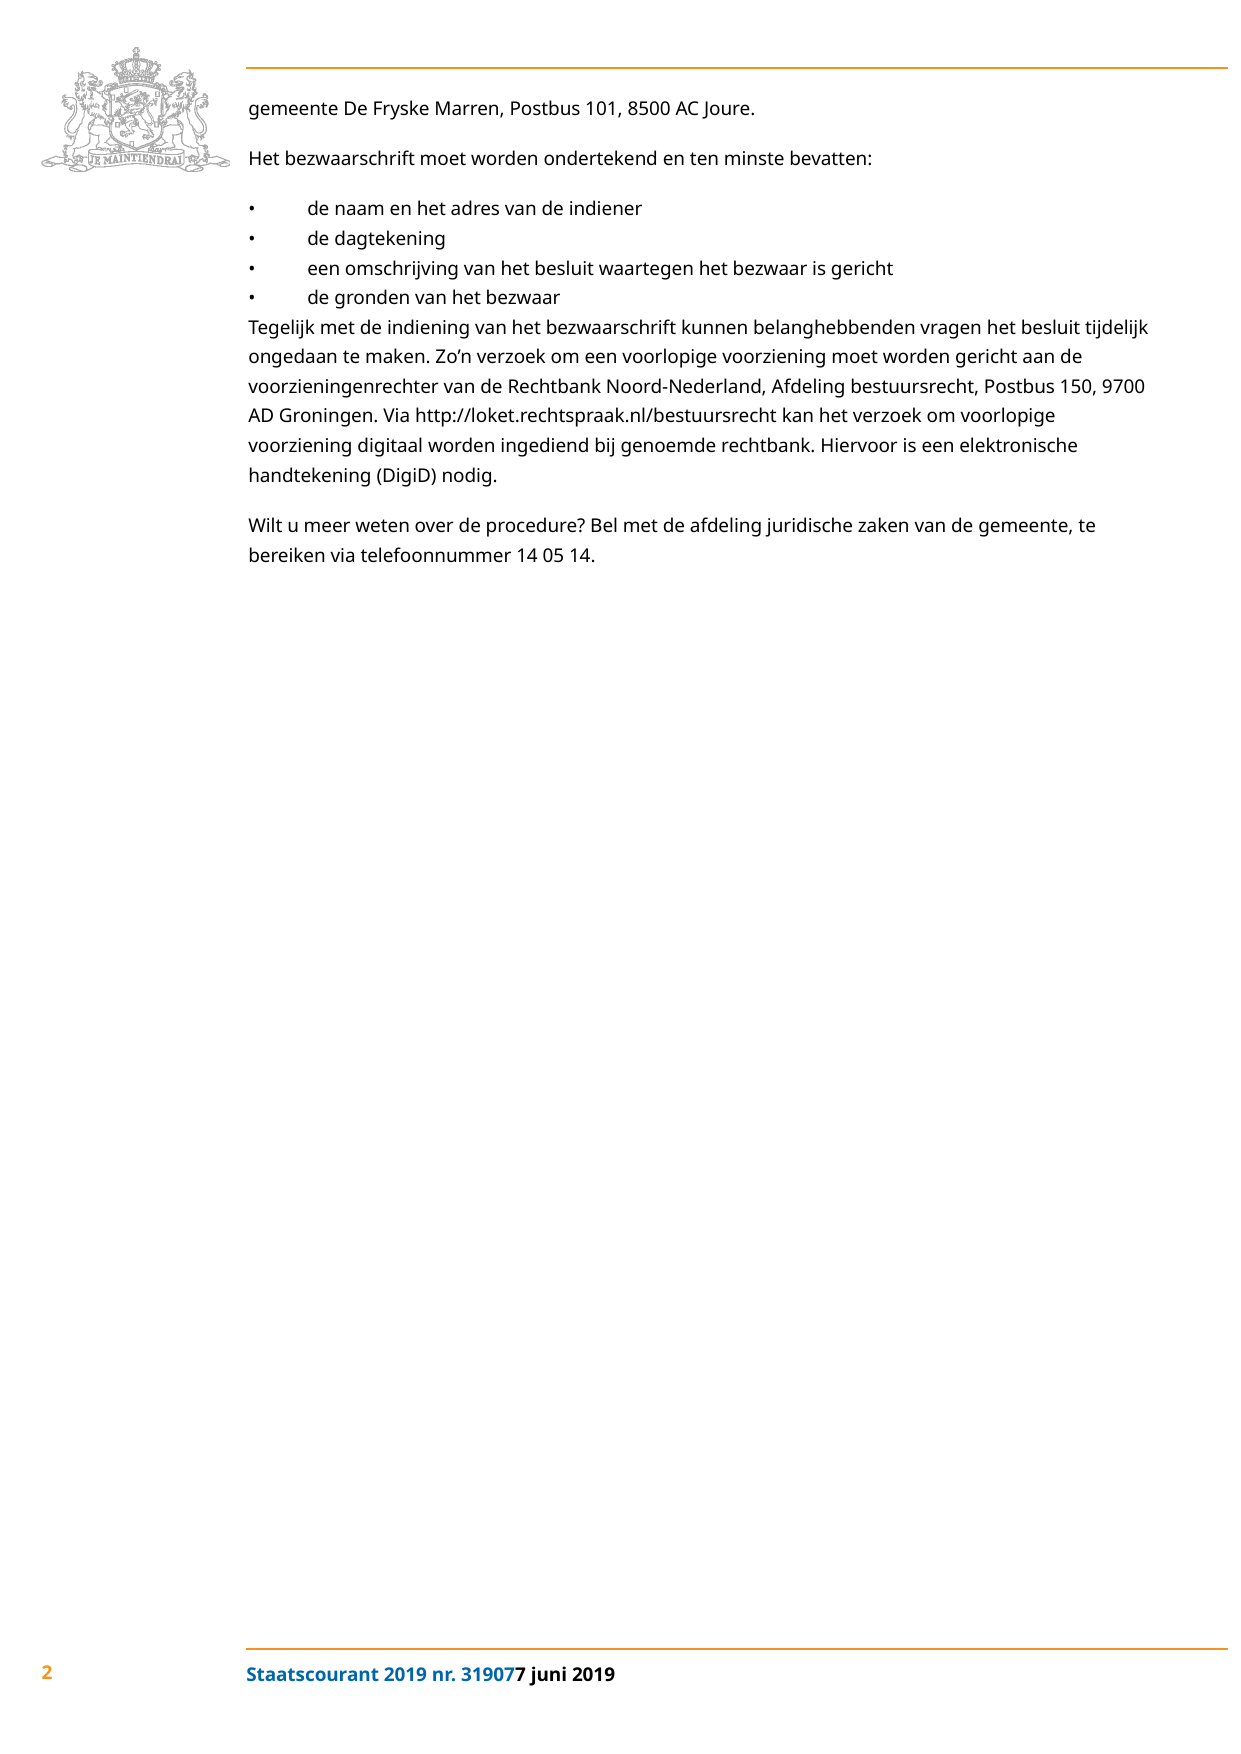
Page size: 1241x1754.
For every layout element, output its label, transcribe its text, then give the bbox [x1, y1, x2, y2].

list de dagtekening [248, 225, 1152, 251]
list een omschrijving van het besluit waartegen het bezwaar is gericht [248, 255, 1152, 281]
picture [41, 47, 231, 172]
text gemeente De Fryske Marren, Postbus 101, 8500 AC Joure. [248, 95, 1152, 121]
list de naam en het adres van de indiener [248, 196, 1152, 221]
text Tegelijk met de indiening van het bezwaarschrift kunnen belanghebbenden vragen het besluit tijdelijk ongedaan te maken. Zo’n verzoek om een voorlopige voorziening moet worden gericht aan de voorzieningenrechter van de Rechtbank Noord-Nederland, Afdeling bestuursrecht, Postbus 150, 9700 AD Groningen. Via http://loket.rechtspraak.nl/bestuursrecht kan het verzoek om voorlopige voorziening digitaal worden ingediend bij genoemde rechtbank. Hiervoor is een elektronische handtekening (DigiD) nodig. [248, 314, 1152, 488]
text Het bezwaarschrift moet worden ondertekend en ten minste bevatten: [248, 145, 1152, 171]
list de gronden van het bezwaar [248, 284, 1152, 310]
text Wilt u meer weten over de procedure? Bel met de afdeling juridische zaken van de gemeente, te bereiken via telefoonnummer 14 05 14. [248, 512, 1152, 568]
